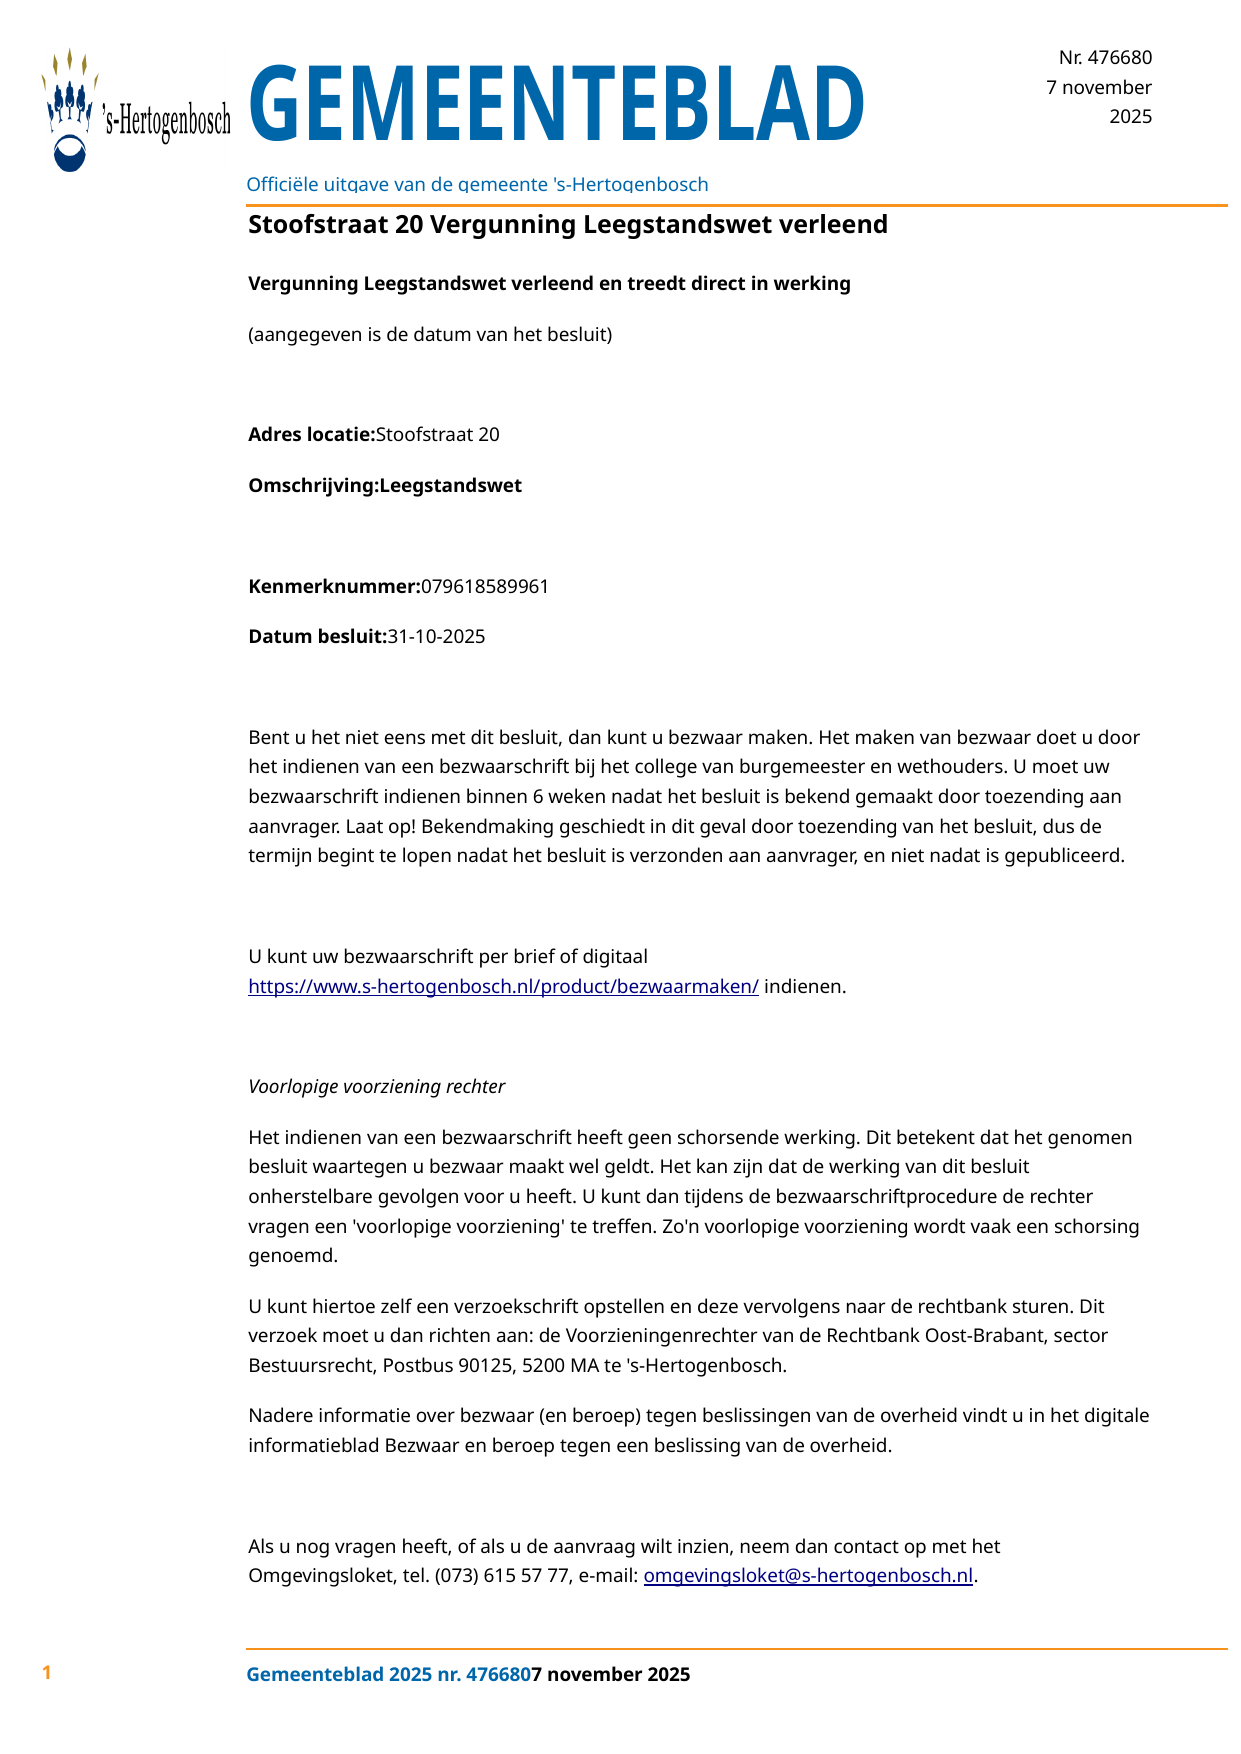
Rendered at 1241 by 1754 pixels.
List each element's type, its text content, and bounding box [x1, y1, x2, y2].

text Kenmerknummer:079618589961 [248, 573, 1152, 598]
text Datum besluit:31-10-2025 [248, 623, 1152, 649]
text Adres locatie:Stoofstraat 20 [248, 422, 1152, 447]
picture [41, 47, 231, 172]
text Vergunning Leegstandswet verleend en treedt direct in werking [248, 270, 1152, 296]
text Nadere informatie over bezwaar (en beroep) tegen beslissingen van de overheid vindt u in het digitale informatieblad Bezwaar en beroep tegen een beslissing van de overheid. [248, 1402, 1152, 1458]
text U kunt uw bezwaarschrift per brief of digitaal https://www.s-hertogenbosch.nl/product/bezwaarmaken/ indienen. [248, 943, 1152, 998]
text Omschrijving:Leegstandswet [248, 472, 1152, 498]
text U kunt hiertoe zelf een verzoekschrift opstellen en deze vervolgens naar de rechtbank sturen. Dit verzoek moet u dan richten aan: de Voorzieningenrechter van de Rechtbank Oost-Brabant, sector Bestuursrecht, Postbus 90125, 5200 MA te 's-Hertogenbosch. [248, 1293, 1152, 1378]
text Voorlopige voorziening rechter [248, 1074, 1152, 1099]
text Als u nog vragen heeft, of als u de aanvraag wilt inzien, neem dan contact op met het Omgevingsloket, tel. (073) 615 57 77, e-mail: omgevingsloket@s-hertogenbosch.nl. [248, 1533, 1152, 1588]
text Bent u het niet eens met dit besluit, dan kunt u bezwaar maken. Het maken van bezwaar doet u door het indienen van een bezwaarschrift bij het college van burgemeester en wethouders. U moet uw bezwaarschrift indienen binnen 6 weken nadat het besluit is bekend gemaakt door toezending aan aanvrager. Laat op! Bekendmaking geschiedt in dit geval door toezending van het besluit, dus de termijn begint te lopen nadat het besluit is verzonden aan aanvrager, en niet nadat is gepubliceerd. [248, 724, 1152, 868]
text (aangegeven is de datum van het besluit) [248, 321, 1152, 346]
text Stoofstraat 20 Vergunning Leegstandswet verleend [248, 207, 1152, 241]
text Het indienen van een bezwaarschrift heeft geen schorsende werking. Dit betekent dat het genomen besluit waartegen u bezwaar maakt wel geldt. Het kan zijn dat de werking van dit besluit onherstelbare gevolgen voor u heeft. U kunt dan tijdens de bezwaarschriftprocedure de rechter vragen een 'voorlopige voorziening' te treffen. Zo'n voorlopige voorziening wordt vaak een schorsing genoemd. [248, 1124, 1152, 1268]
